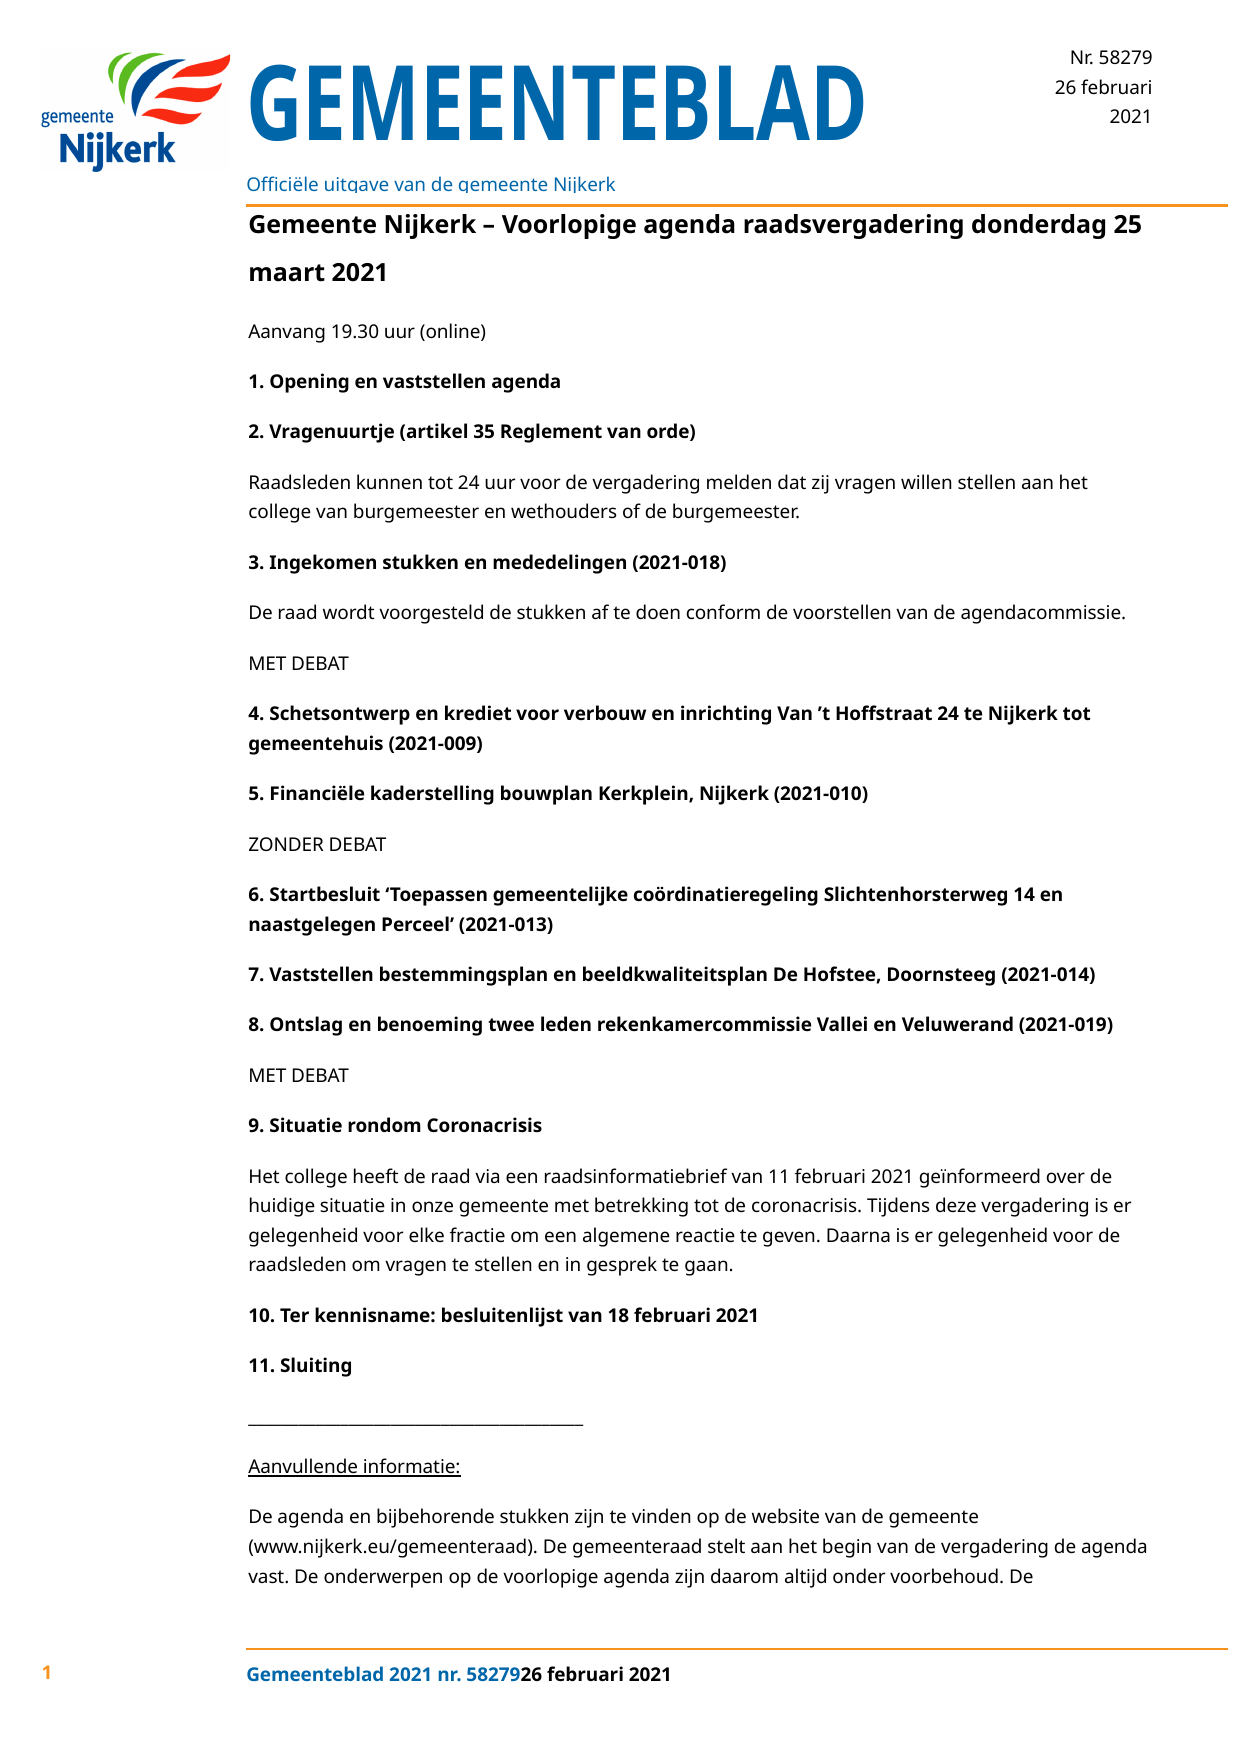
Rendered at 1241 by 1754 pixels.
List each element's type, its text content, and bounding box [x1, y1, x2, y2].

text ZONDER DEBAT [248, 831, 1152, 857]
text 11. Sluiting [248, 1352, 1152, 1378]
text Raadsleden kunnen tot 24 uur voor de vergadering melden dat zij vragen willen stellen aan het college van burgemeester en wethouders of de burgemeester. [248, 469, 1152, 524]
text 6. Startbesluit ‘Toepassen gemeentelijke coördinatieregeling Slichtenhorsterweg 14 en naastgelegen Perceel’ (2021-013) [248, 881, 1152, 937]
text 2. Vragenuurtje (artikel 35 Reglement van orde) [248, 419, 1152, 444]
text 4. Schetsontwerp en krediet voor verbouw en inrichting Van ’t Hoffstraat 24 te Nijkerk tot gemeentehuis (2021-009) [248, 700, 1152, 756]
text 10. Ter kennisname: besluitenlijst van 18 februari 2021 [248, 1302, 1152, 1328]
text Gemeente Nijkerk – Voorlopige agenda raadsvergadering donderdag 25 maart 2021 [248, 207, 1152, 288]
text 1. Opening en vaststellen agenda [248, 368, 1152, 394]
text 8. Ontslag en benoeming twee leden rekenkamercommissie Vallei en Veluwerand (2021-019) [248, 1012, 1152, 1037]
text Het college heeft de raad via een raadsinformatiebrief van 11 februari 2021 geïnformeerd over de huidige situatie in onze gemeente met betrekking tot de coronacrisis. Tijdens deze vergadering is er gelegenheid voor elke fractie om een algemene reactie te geven. Daarna is er gelegenheid voor de raadsleden om vragen te stellen en in gesprek te gaan. [248, 1163, 1152, 1277]
text Aanvang 19.30 uur (online) [248, 318, 1152, 344]
text De raad wordt voorgesteld de stukken af te doen conform de voorstellen van de agendacommissie. [248, 599, 1152, 625]
text 5. Financiële kaderstelling bouwplan Kerkplein, Nijkerk (2021-010) [248, 780, 1152, 806]
text 7. Vaststellen bestemmingsplan en beeldkwaliteitsplan De Hofstee, Doornsteeg (2021-014) [248, 961, 1152, 987]
text 3. Ingekomen stukken en mededelingen (2021-018) [248, 549, 1152, 575]
text MET DEBAT [248, 1062, 1152, 1088]
text De agenda en bijbehorende stukken zijn te vinden op de website van de gemeente (www.nijkerk.eu/gemeenteraad). De gemeenteraad stelt aan het begin van de vergadering de agenda vast. De onderwerpen op de voorlopige agenda zijn daarom altijd onder voorbehoud. De [248, 1504, 1152, 1589]
text Aanvullende informatie: [248, 1453, 1152, 1479]
text 9. Situatie rondom Coronacrisis [248, 1112, 1152, 1138]
text ________________________________________ [248, 1403, 1152, 1429]
picture [41, 47, 231, 172]
text MET DEBAT [248, 650, 1152, 676]
